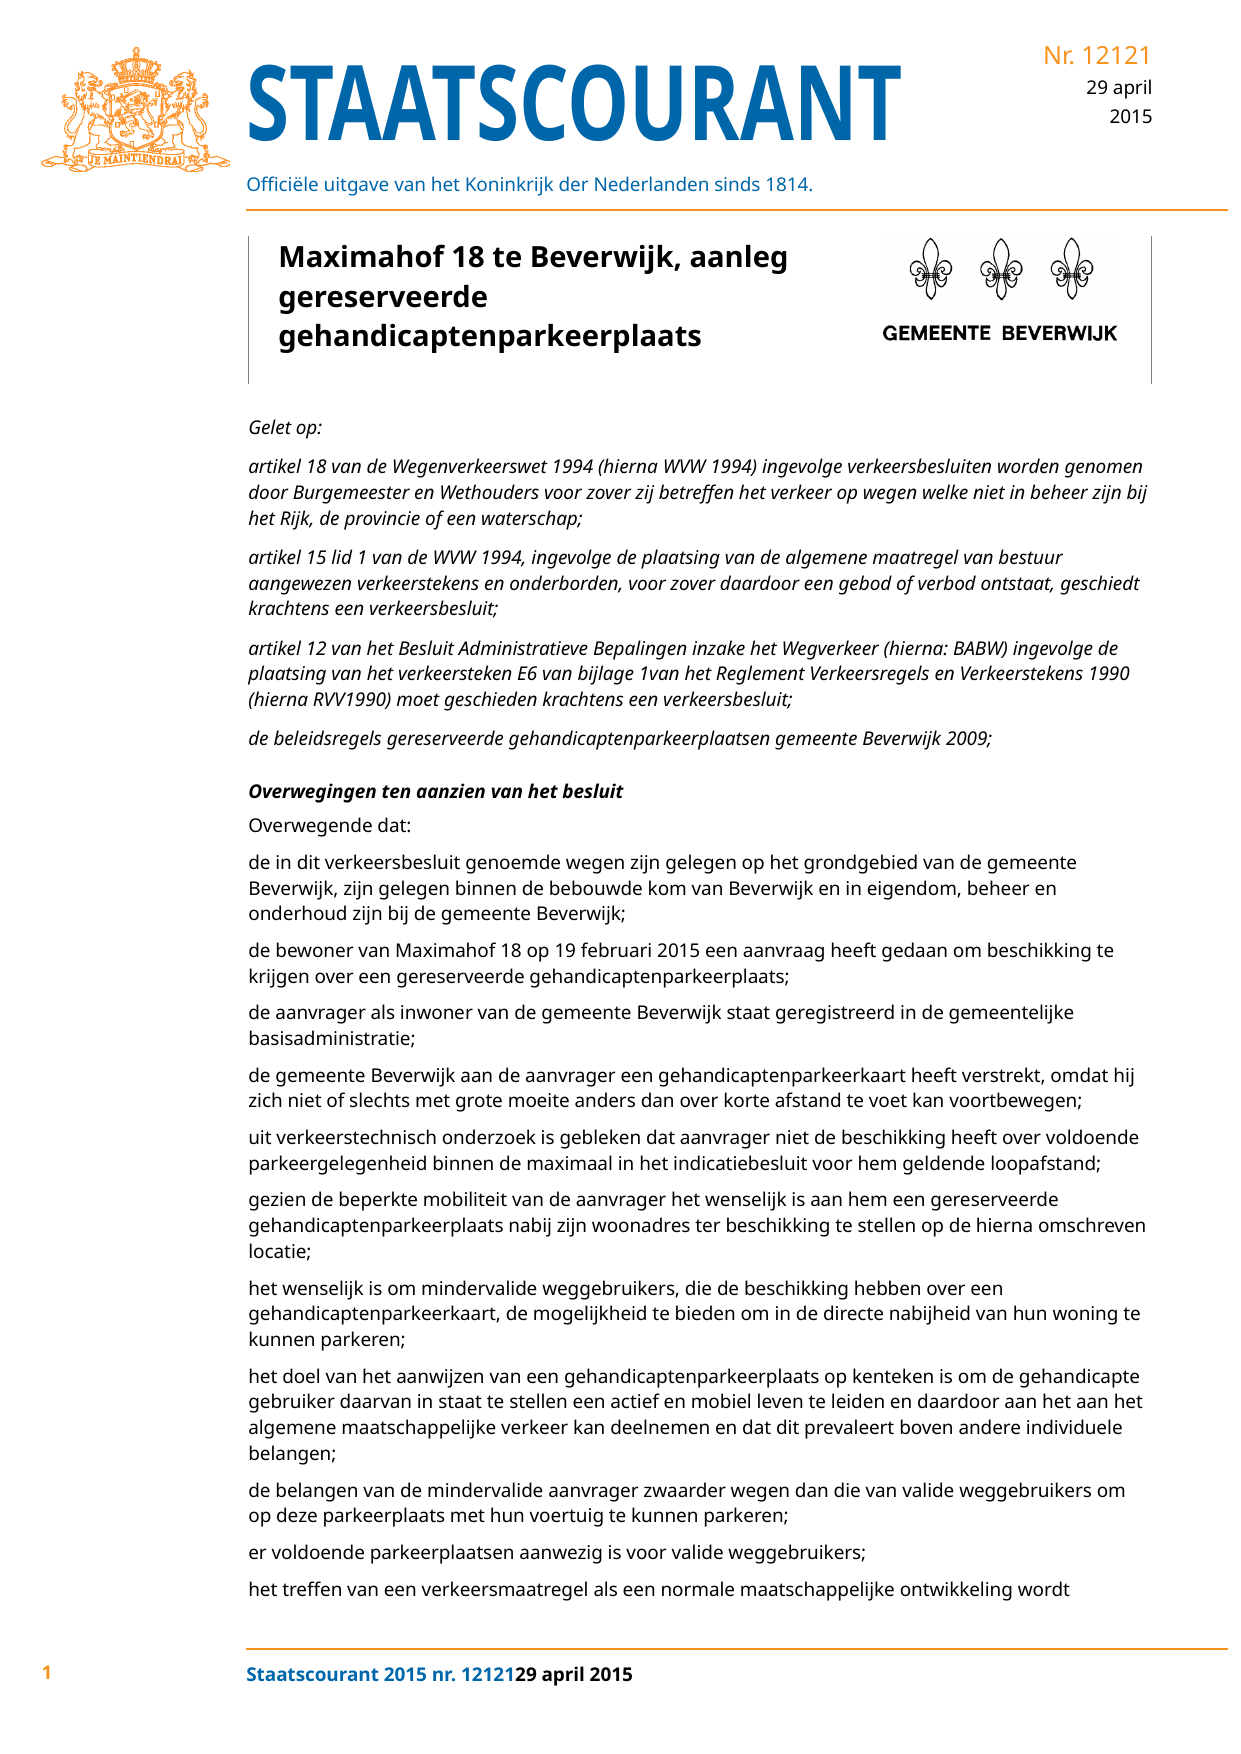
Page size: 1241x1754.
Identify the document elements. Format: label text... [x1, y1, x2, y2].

table_header Maximahof 18 te Beverwijk, aanleg gereserveerde gehandicaptenparkeerplaats [249, 236, 850, 384]
text er voldoende parkeerplaatsen aanwezig is voor valide weggebruikers; [248, 1539, 1152, 1565]
text uit verkeerstechnisch onderzoek is gebleken dat aanvrager niet de beschikking heeft over voldoende parkeergelegenheid binnen de maximaal in het indicatiebesluit voor hem geldende loopafstand; [248, 1124, 1152, 1176]
text Gelet op: [248, 414, 1152, 440]
table_header [850, 236, 1151, 384]
picture [41, 47, 231, 172]
picture [882, 236, 1119, 342]
text de bewoner van Maximahof 18 op 19 februari 2015 een aanvraag heeft gedaan om beschikking te krijgen over een gereserveerde gehandicaptenparkeerplaats; [248, 937, 1152, 988]
text gezien de beperkte mobiliteit van de aanvrager het wenselijk is aan hem een gereserveerde gehandicaptenparkeerplaats nabij zijn woonadres ter beschikking te stellen op de hierna omschreven locatie; [248, 1187, 1152, 1264]
text de aanvrager als inwoner van de gemeente Beverwijk staat geregistreerd in de gemeentelijke basisadministratie; [248, 999, 1152, 1051]
text de beleidsregels gereserveerde gehandicaptenparkeerplaatsen gemeente Beverwijk 2009; [248, 725, 1152, 751]
text de gemeente Beverwijk aan de aanvrager een gehandicaptenparkeerkaart heeft verstrekt, omdat hij zich niet of slechts met grote moeite anders dan over korte afstand te voet kan voortbewegen; [248, 1062, 1152, 1113]
text Overwegingen ten aanzien van het besluit [248, 778, 1152, 804]
text het treffen van een verkeersmaatregel als een normale maatschappelijke ontwikkeling wordt [248, 1576, 1152, 1602]
text het wenselijk is om mindervalide weggebruikers, die de beschikking hebben over een gehandicaptenparkeerkaart, de mogelijkheid te bieden om in de directe nabijheid van hun woning te kunnen parkeren; [248, 1275, 1152, 1352]
text artikel 12 van het Besluit Administratieve Bepalingen inzake het Wegverkeer (hierna: BABW) ingevolge de plaatsing van het verkeersteken E6 van bijlage 1van het Reglement Verkeersregels en Verkeerstekens 1990 (hierna RVV1990) moet geschieden krachtens een verkeersbesluit; [248, 635, 1152, 712]
text artikel 15 lid 1 van de WVW 1994, ingevolge de plaatsing van de algemene maatregel van bestuur aangewezen verkeerstekens en onderborden, voor zover daardoor een gebod of verbod ontstaat, geschiedt krachtens een verkeersbesluit; [248, 544, 1152, 621]
text artikel 18 van de Wegenverkeerswet 1994 (hierna WVW 1994) ingevolge verkeersbesluiten worden genomen door Burgemeester en Wethouders voor zover zij betreffen het verkeer op wegen welke niet in beheer zijn bij het Rijk, de provincie of een waterschap; [248, 453, 1152, 530]
text het doel van het aanwijzen van een gehandicaptenparkeerplaats op kenteken is om de gehandicapte gebruiker daarvan in staat te stellen een actief en mobiel leven te leiden en daardoor aan het aan het algemene maatschappelijke verkeer kan deelnemen en dat dit prevaleert boven andere individuele belangen; [248, 1363, 1152, 1466]
text Overwegende dat: [248, 812, 1152, 838]
text de in dit verkeersbesluit genoemde wegen zijn gelegen op het grondgebied van de gemeente Beverwijk, zijn gelegen binnen de bebouwde kom van Beverwijk en in eigendom, beheer en onderhoud zijn bij de gemeente Beverwijk; [248, 849, 1152, 926]
text de belangen van de mindervalide aanvrager zwaarder wegen dan die van valide weggebruikers om op deze parkeerplaats met hun voertuig te kunnen parkeren; [248, 1477, 1152, 1528]
